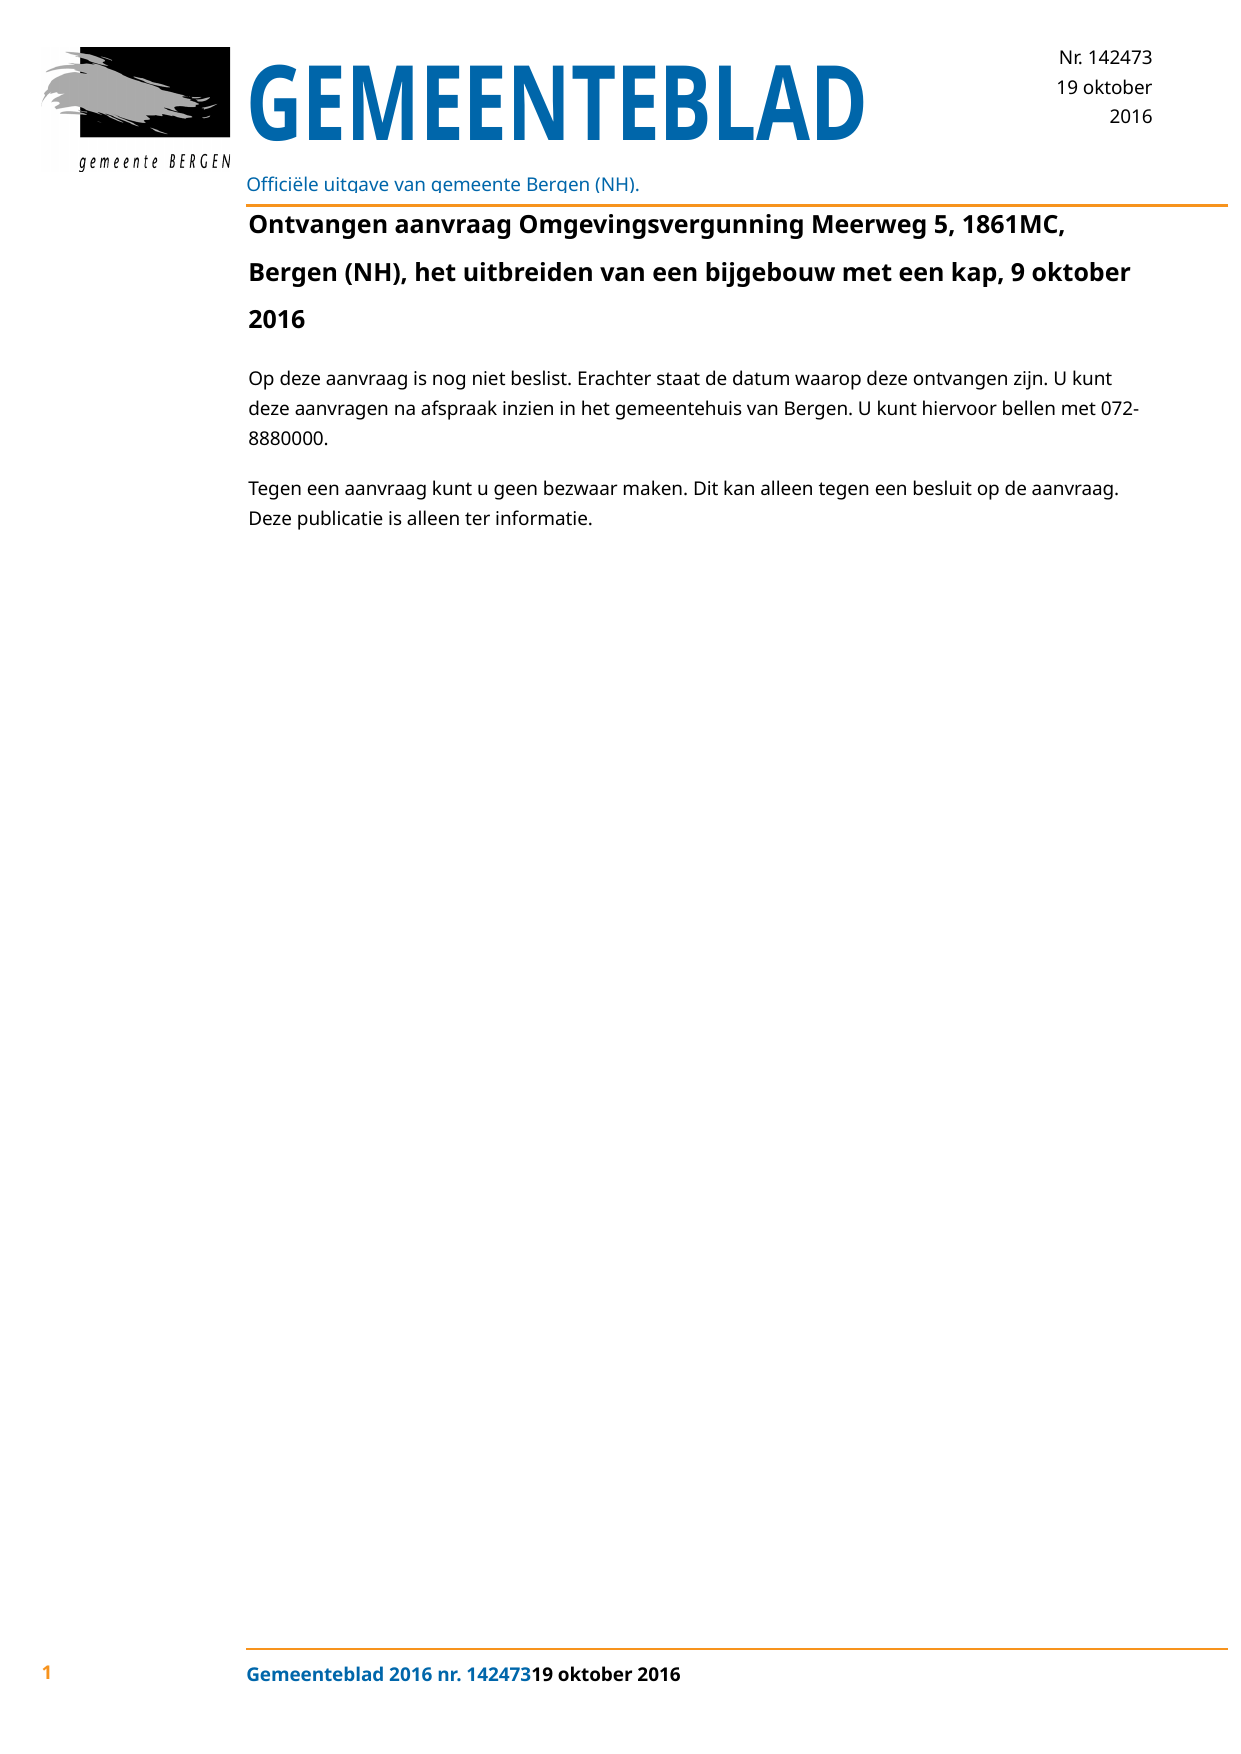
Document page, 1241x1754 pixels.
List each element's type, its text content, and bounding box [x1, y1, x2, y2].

text Tegen een aanvraag kunt u geen bezwaar maken. Dit kan alleen tegen een besluit op de aanvraag. Deze publicatie is alleen ter informatie. [248, 475, 1152, 530]
text Op deze aanvraag is nog niet beslist. Erachter staat de datum waarop deze ontvangen zijn. U kunt deze aanvragen na afspraak inzien in het gemeentehuis van Bergen. U kunt hiervoor bellen met 072-8880000. [248, 366, 1152, 450]
text Ontvangen aanvraag Omgevingsvergunning Meerweg 5, 1861MC, Bergen (NH), het uitbreiden van een bijgebouw met een kap, 9 oktober 2016 [248, 207, 1152, 336]
picture [41, 47, 231, 172]
